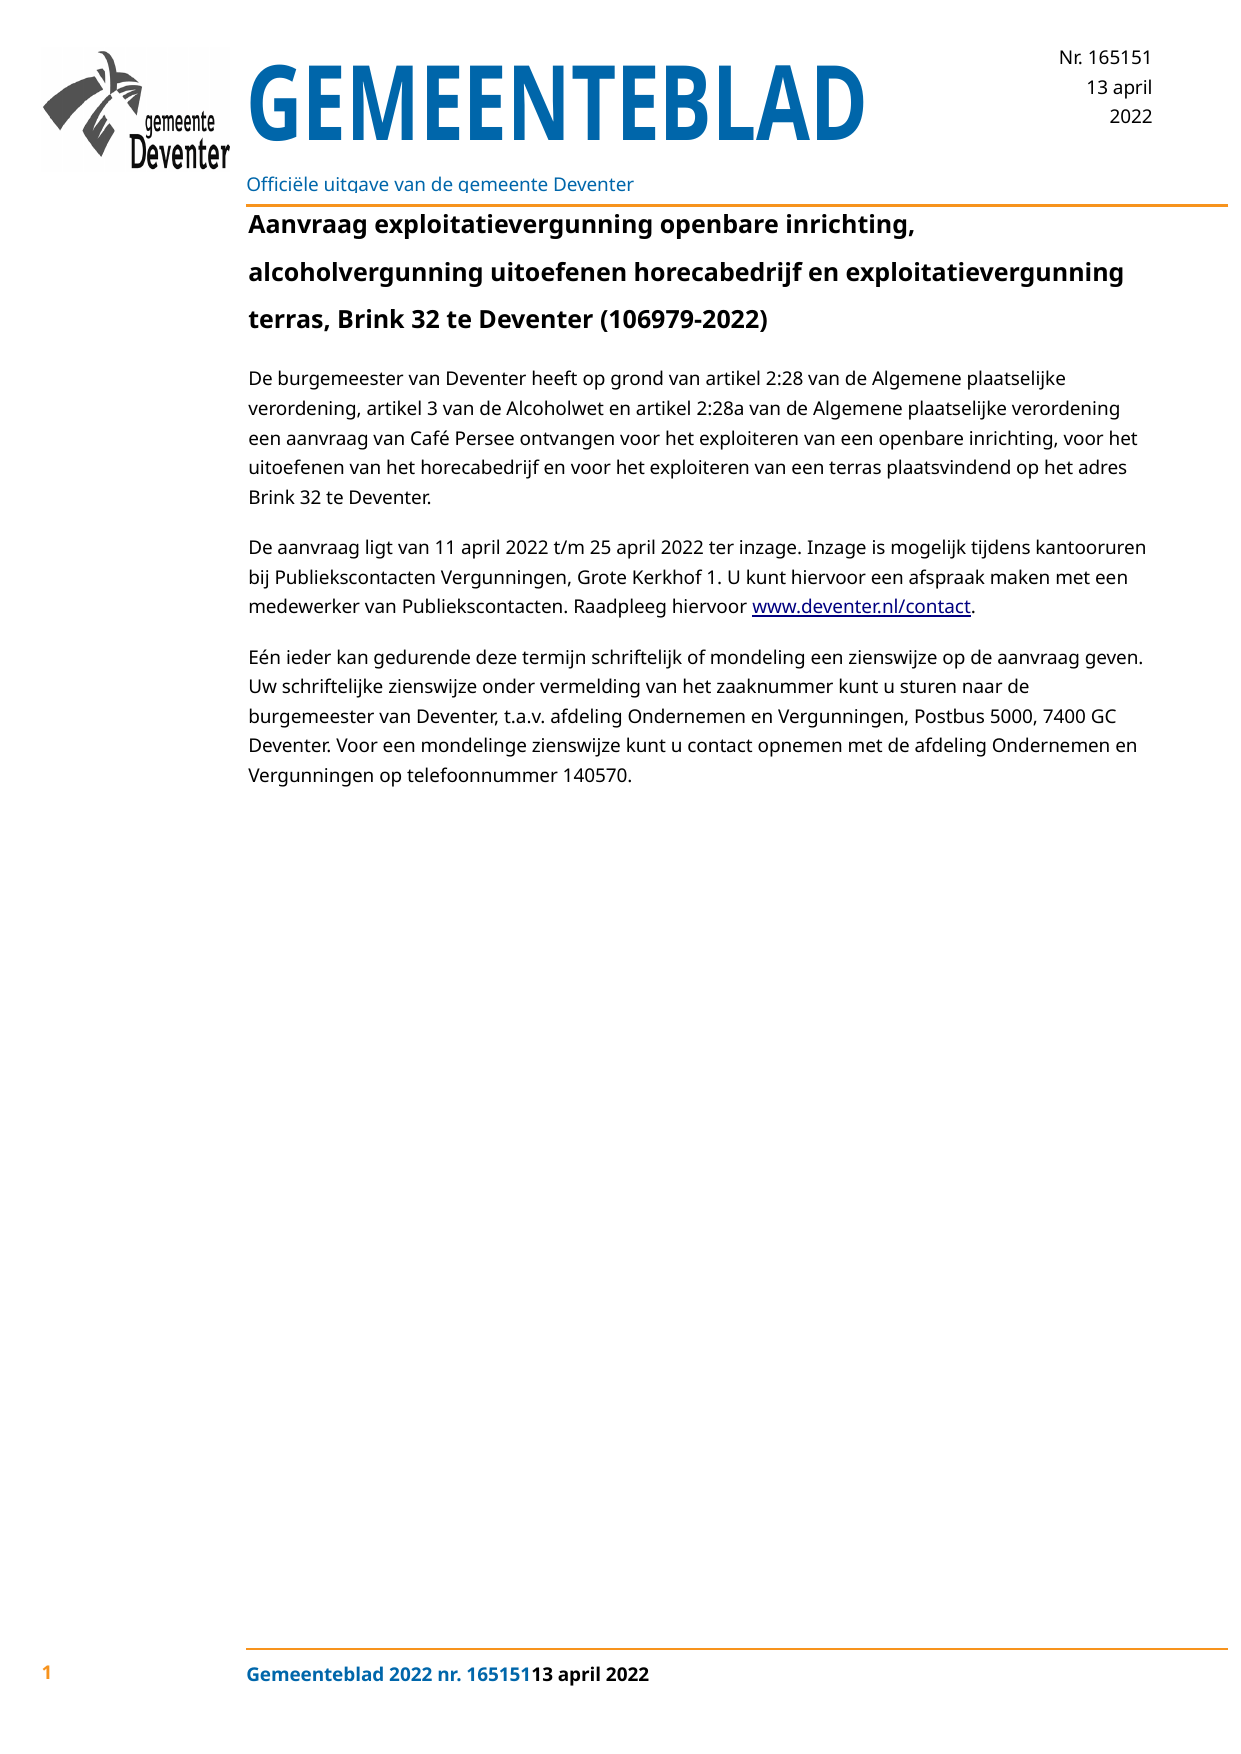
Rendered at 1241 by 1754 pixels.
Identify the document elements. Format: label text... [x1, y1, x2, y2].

text Aanvraag exploitatievergunning openbare inrichting, alcoholvergunning uitoefenen horecabedrijf en exploitatievergunning terras, Brink 32 te Deventer (106979-2022) [248, 207, 1152, 336]
picture [41, 47, 231, 172]
text De burgemeester van Deventer heeft op grond van artikel 2:28 van de Algemene plaatselijke verordening, artikel 3 van de Alcoholwet en artikel 2:28a van de Algemene plaatselijke verordening een aanvraag van Café Persee ontvangen voor het exploiteren van een openbare inrichting, voor het uitoefenen van het horecabedrijf en voor het exploiteren van een terras plaatsvindend op het adres Brink 32 te Deventer. [248, 366, 1152, 509]
text De aanvraag ligt van 11 april 2022 t/m 25 april 2022 ter inzage. Inzage is mogelijk tijdens kantooruren bij Publiekscontacten Vergunningen, Grote Kerkhof 1. U kunt hiervoor een afspraak maken met een medewerker van Publiekscontacten. Raadpleeg hiervoor www.deventer.nl/contact. [248, 534, 1152, 619]
text Eén ieder kan gedurende deze termijn schriftelijk of mondeling een zienswijze op de aanvraag geven. Uw schriftelijke zienswijze onder vermelding van het zaaknummer kunt u sturen naar de burgemeester van Deventer, t.a.v. afdeling Ondernemen en Vergunningen, Postbus 5000, 7400 GC Deventer. Voor een mondelinge zienswijze kunt u contact opnemen met de afdeling Ondernemen en Vergunningen op telefoonnummer 140570. [248, 644, 1152, 788]
